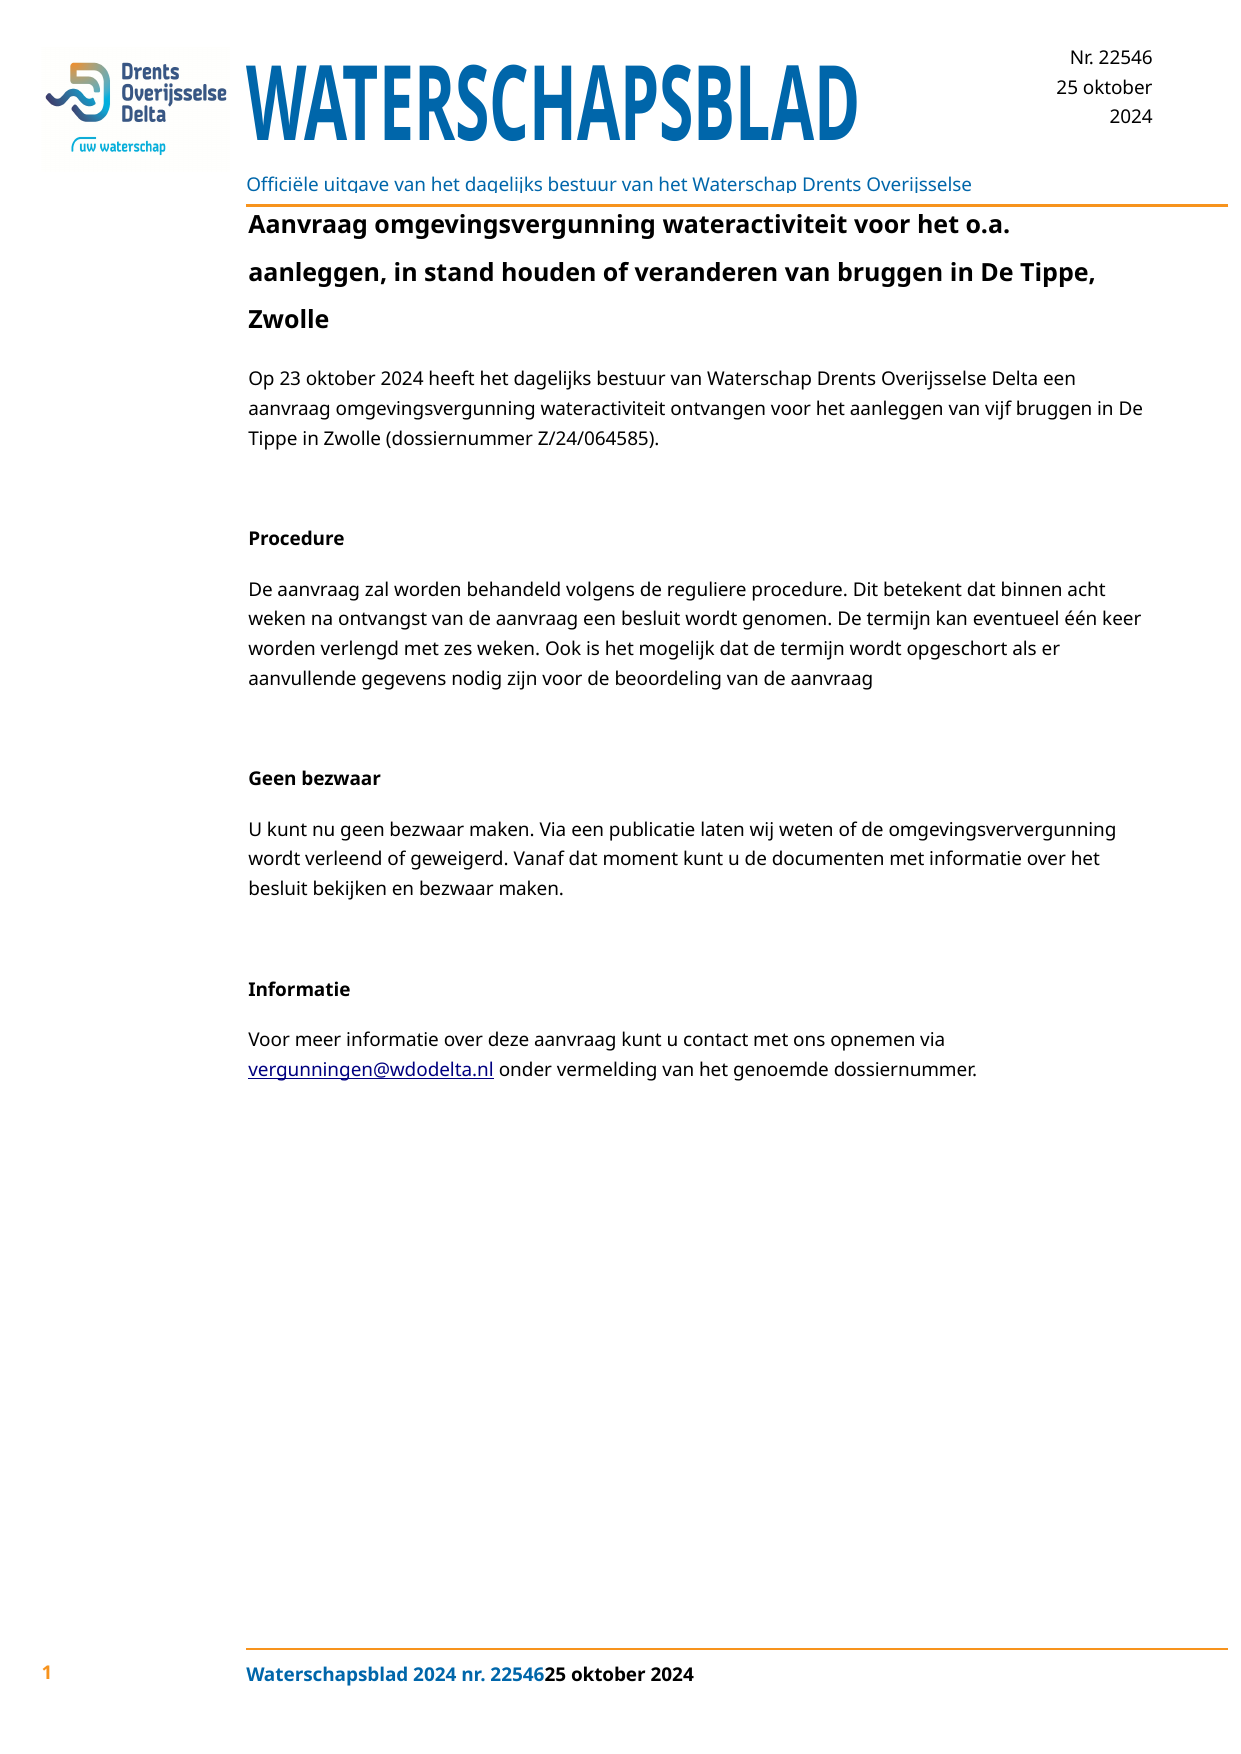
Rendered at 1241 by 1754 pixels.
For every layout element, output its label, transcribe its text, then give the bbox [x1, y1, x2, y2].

text Op 23 oktober 2024 heeft het dagelijks bestuur van Waterschap Drents Overijsselse Delta een aanvraag omgevingsvergunning wateractiviteit ontvangen voor het aanleggen van vijf bruggen in De Tippe in Zwolle (dossiernummer Z/24/064585). [248, 366, 1152, 450]
text Procedure [248, 526, 1152, 551]
text Informatie [248, 976, 1152, 1002]
text Aanvraag omgevingsvergunning wateractiviteit voor het o.a. aanleggen, in stand houden of veranderen van bruggen in De Tippe, Zwolle [248, 207, 1152, 336]
text De aanvraag zal worden behandeld volgens de reguliere procedure. Dit betekent dat binnen acht weken na ontvangst van de aanvraag een besluit wordt genomen. De termijn kan eventueel één keer worden verlengd met zes weken. Ook is het mogelijk dat de termijn wordt opgeschort als er aanvullende gegevens nodig zijn voor de beoordeling van de aanvraag [248, 576, 1152, 690]
picture [41, 47, 231, 172]
text U kunt nu geen bezwaar maken. Via een publicatie laten wij weten of de omgevingsververgunning wordt verleend of geweigerd. Vanaf dat moment kunt u de documenten met informatie over het besluit bekijken en bezwaar maken. [248, 816, 1152, 901]
text Voor meer informatie over deze aanvraag kunt u contact met ons opnemen via vergunningen@wdodelta.nl onder vermelding van het genoemde dossiernummer. [248, 1026, 1152, 1082]
text Geen bezwaar [248, 766, 1152, 791]
